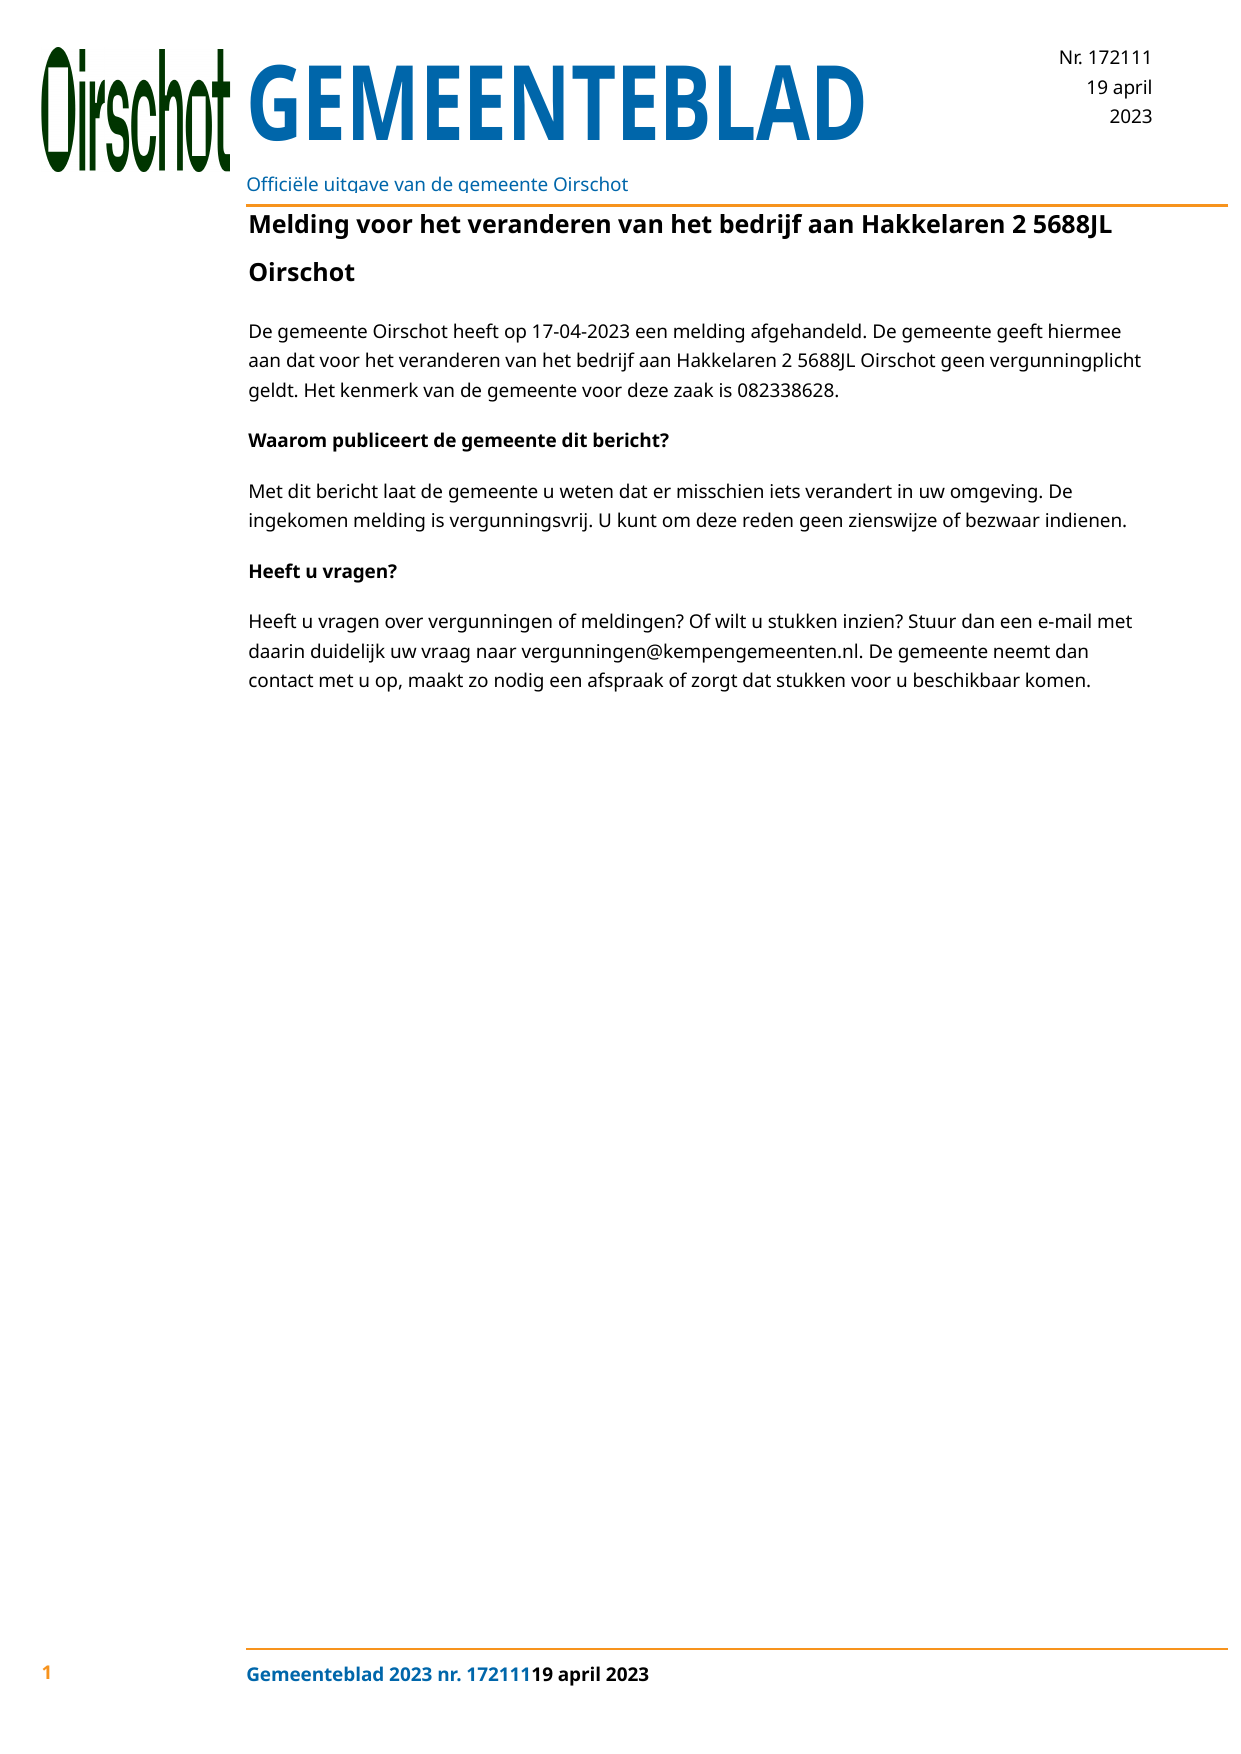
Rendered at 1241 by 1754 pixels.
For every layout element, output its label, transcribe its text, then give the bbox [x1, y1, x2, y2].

text Heeft u vragen? [248, 558, 1152, 584]
text Melding voor het veranderen van het bedrijf aan Hakkelaren 2 5688JL Oirschot [248, 207, 1152, 288]
text Heeft u vragen over vergunningen of meldingen? Of wilt u stukken inzien? Stuur dan een e-mail met daarin duidelijk uw vraag naar vergunningen@kempengemeenten.nl. De gemeente neemt dan contact met u op, maakt zo nodig een afspraak of zorgt dat stukken voor u beschikbaar komen. [248, 608, 1152, 693]
text Waarom publiceert de gemeente dit bericht? [248, 427, 1152, 453]
text Met dit bericht laat de gemeente u weten dat er misschien iets verandert in uw omgeving. De ingekomen melding is vergunningsvrij. U kunt om deze reden geen zienswijze of bezwaar indienen. [248, 478, 1152, 533]
picture [41, 47, 231, 172]
text De gemeente Oirschot heeft op 17-04-2023 een melding afgehandeld. De gemeente geeft hiermee aan dat voor het veranderen van het bedrijf aan Hakkelaren 2 5688JL Oirschot geen vergunningplicht geldt. Het kenmerk van de gemeente voor deze zaak is 082338628. [248, 318, 1152, 403]
